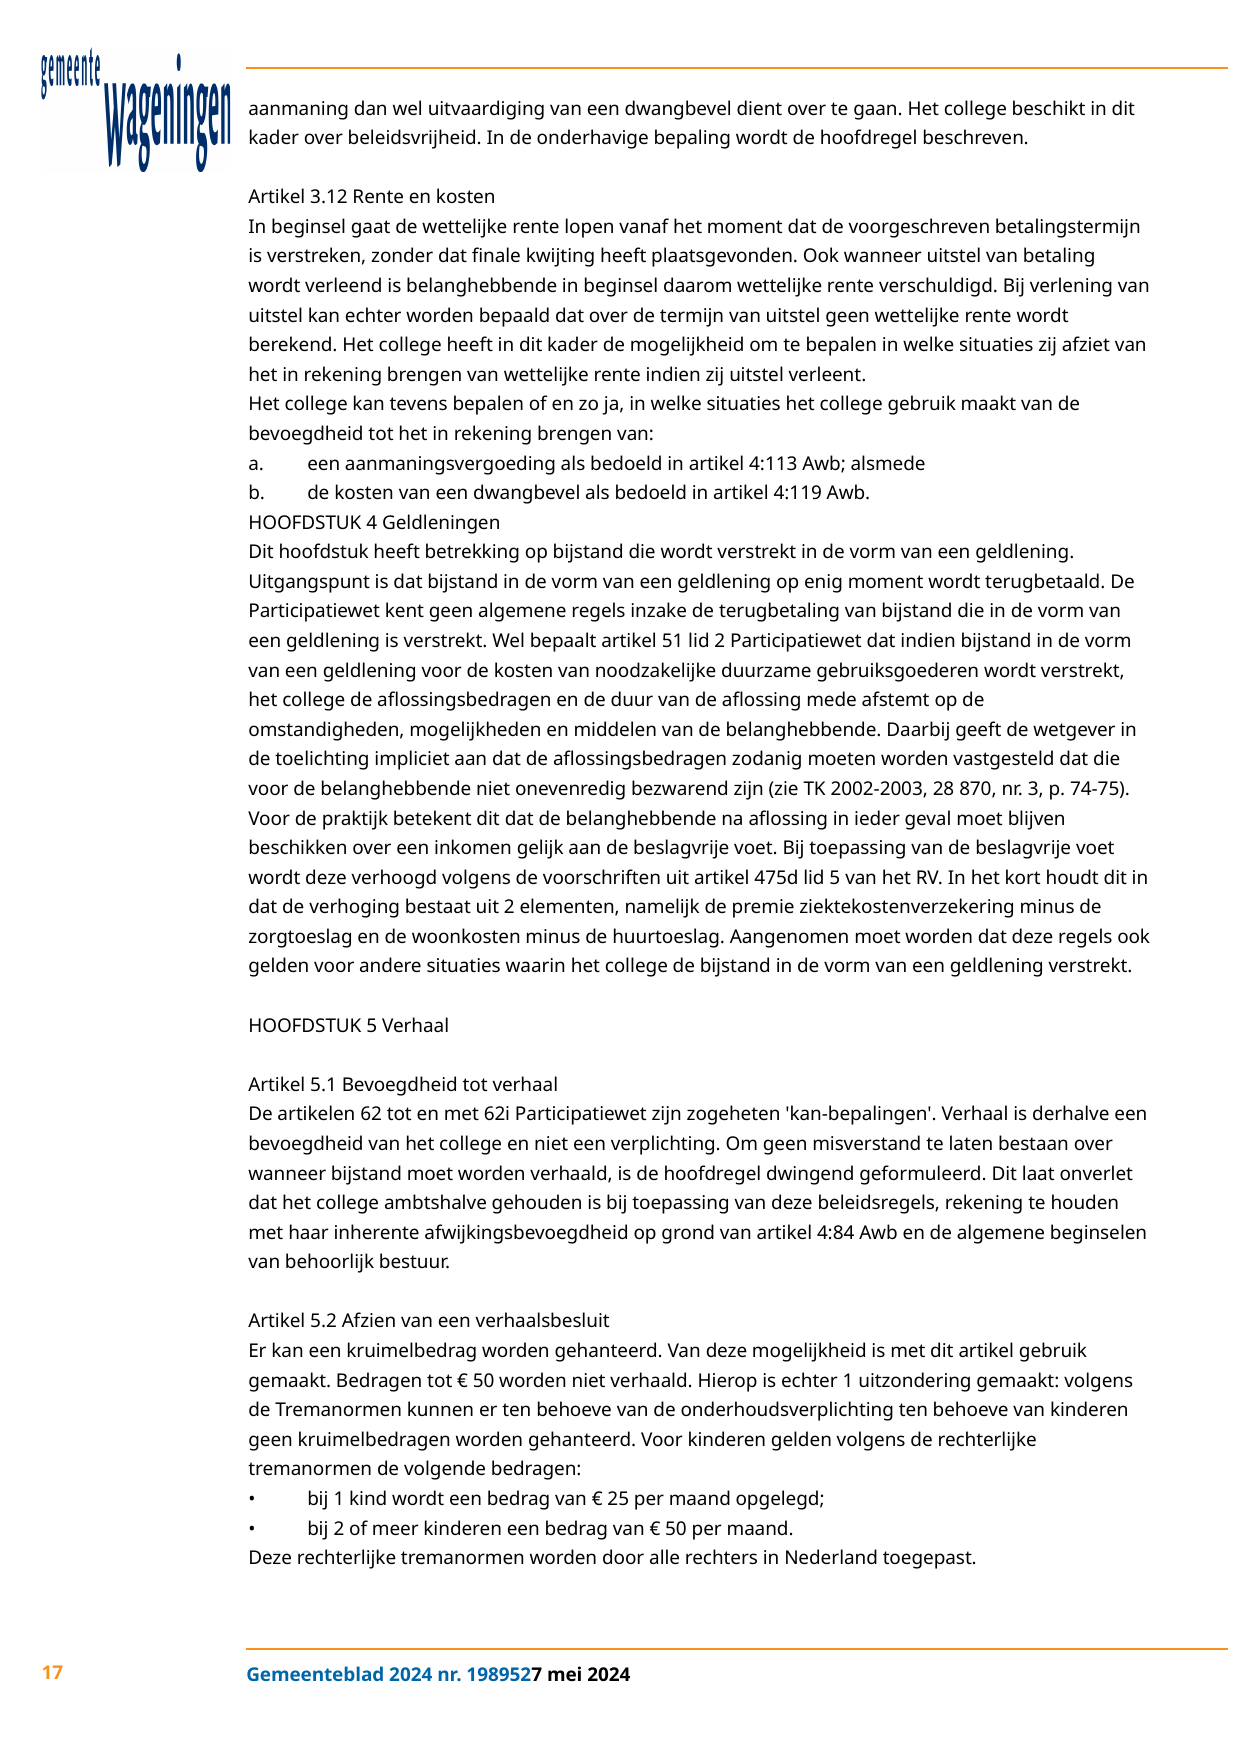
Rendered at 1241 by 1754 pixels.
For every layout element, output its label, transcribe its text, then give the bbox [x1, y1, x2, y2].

text In beginsel gaat de wettelijke rente lopen vanaf het moment dat de voorgeschreven betalingstermijn is verstreken, zonder dat finale kwijting heeft plaatsgevonden. Ook wanneer uitstel van betaling wordt verleend is belanghebbende in beginsel daarom wettelijke rente verschuldigd. Bij verlening van uitstel kan echter worden bepaald dat over de termijn van uitstel geen wettelijke rente wordt berekend. Het college heeft in dit kader de mogelijkheid om te bepalen in welke situaties zij afziet van het in rekening brengen van wettelijke rente indien zij uitstel verleent. [248, 213, 1152, 387]
text Artikel 3.12 Rente en kosten [248, 183, 1152, 209]
list een aanmaningsvergoeding als bedoeld in artikel 4:113 Awb; alsmede [248, 450, 1152, 476]
list bij 1 kind wordt een bedrag van € 25 per maand opgelegd; [248, 1485, 1152, 1511]
text Dit hoofdstuk heeft betrekking op bijstand die wordt verstrekt in de vorm van een geldlening. Uitgangspunt is dat bijstand in de vorm van een geldlening op enig moment wordt terugbetaald. De Participatiewet kent geen algemene regels inzake de terugbetaling van bijstand die in de vorm van een geldlening is verstrekt. Wel bepaalt artikel 51 lid 2 Participatiewet dat indien bijstand in de vorm van een geldlening voor de kosten van noodzakelijke duurzame gebruiksgoederen wordt verstrekt, het college de aflossingsbedragen en de duur van de aflossing mede afstemt op de [248, 538, 1152, 712]
text Er kan een kruimelbedrag worden gehanteerd. Van deze mogelijkheid is met dit artikel gebruik gemaakt. Bedragen tot € 50 worden niet verhaald. Hierop is echter 1 uitzondering gemaakt: volgens de Tremanormen kunnen er ten behoeve van de onderhoudsverplichting ten behoeve van kinderen geen kruimelbedragen worden gehanteerd. Voor kinderen gelden volgens de rechterlijke tremanormen de volgende bedragen: [248, 1337, 1152, 1481]
text HOOFDSTUK 5 Verhaal [248, 1012, 1152, 1038]
text omstandigheden, mogelijkheden en middelen van de belanghebbende. Daarbij geeft de wetgever in de toelichting impliciet aan dat de aflossingsbedragen zodanig moeten worden vastgesteld dat die voor de belanghebbende niet onevenredig bezwarend zijn (zie TK 2002-2003, 28 870, nr. 3, p. 74-75). Voor de praktijk betekent dit dat de belanghebbende na aflossing in ieder geval moet blijven beschikken over een inkomen gelijk aan de beslagvrije voet. Bij toepassing van de beslagvrije voet wordt deze verhoogd volgens de voorschriften uit artikel 475d lid 5 van het RV. In het kort houdt dit in dat de verhoging bestaat uit 2 elementen, namelijk de premie ziektekostenverzekering minus de zorgtoeslag en de woonkosten minus de huurtoeslag. Aangenomen moet worden dat deze regels ook gelden voor andere situaties waarin het college de bijstand in de vorm van een geldlening verstrekt. [248, 716, 1152, 978]
text aanmaning dan wel uitvaardiging van een dwangbevel dient over te gaan. Het college beschikt in dit kader over beleidsvrijheid. In de onderhavige bepaling wordt de hoofdregel beschreven. [248, 95, 1152, 150]
list bij 2 of meer kinderen een bedrag van € 50 per maand. [248, 1515, 1152, 1541]
text Artikel 5.1 Bevoegdheid tot verhaal [248, 1071, 1152, 1097]
text Het college kan tevens bepalen of en zo ja, in welke situaties het college gebruik maakt van de bevoegdheid tot het in rekening brengen van: [248, 391, 1152, 446]
text De artikelen 62 tot en met 62i Participatiewet zijn zogeheten 'kan-bepalingen'. Verhaal is derhalve een bevoegdheid van het college en niet een verplichting. Om geen misverstand te laten bestaan over wanneer bijstand moet worden verhaald, is de hoofdregel dwingend geformuleerd. Dit laat onverlet dat het college ambtshalve gehouden is bij toepassing van deze beleidsregels, rekening te houden met haar inherente afwijkingsbevoegdheid op grond van artikel 4:84 Awb en de algemene beginselen van behoorlijk bestuur. [248, 1101, 1152, 1274]
text HOOFDSTUK 4 Geldleningen [248, 509, 1152, 535]
list de kosten van een dwangbevel als bedoeld in artikel 4:119 Awb. [248, 479, 1152, 505]
picture [41, 47, 231, 172]
text Artikel 5.2 Afzien van een verhaalsbesluit [248, 1308, 1152, 1333]
text Deze rechterlijke tremanormen worden door alle rechters in Nederland toegepast. [248, 1544, 1152, 1570]
